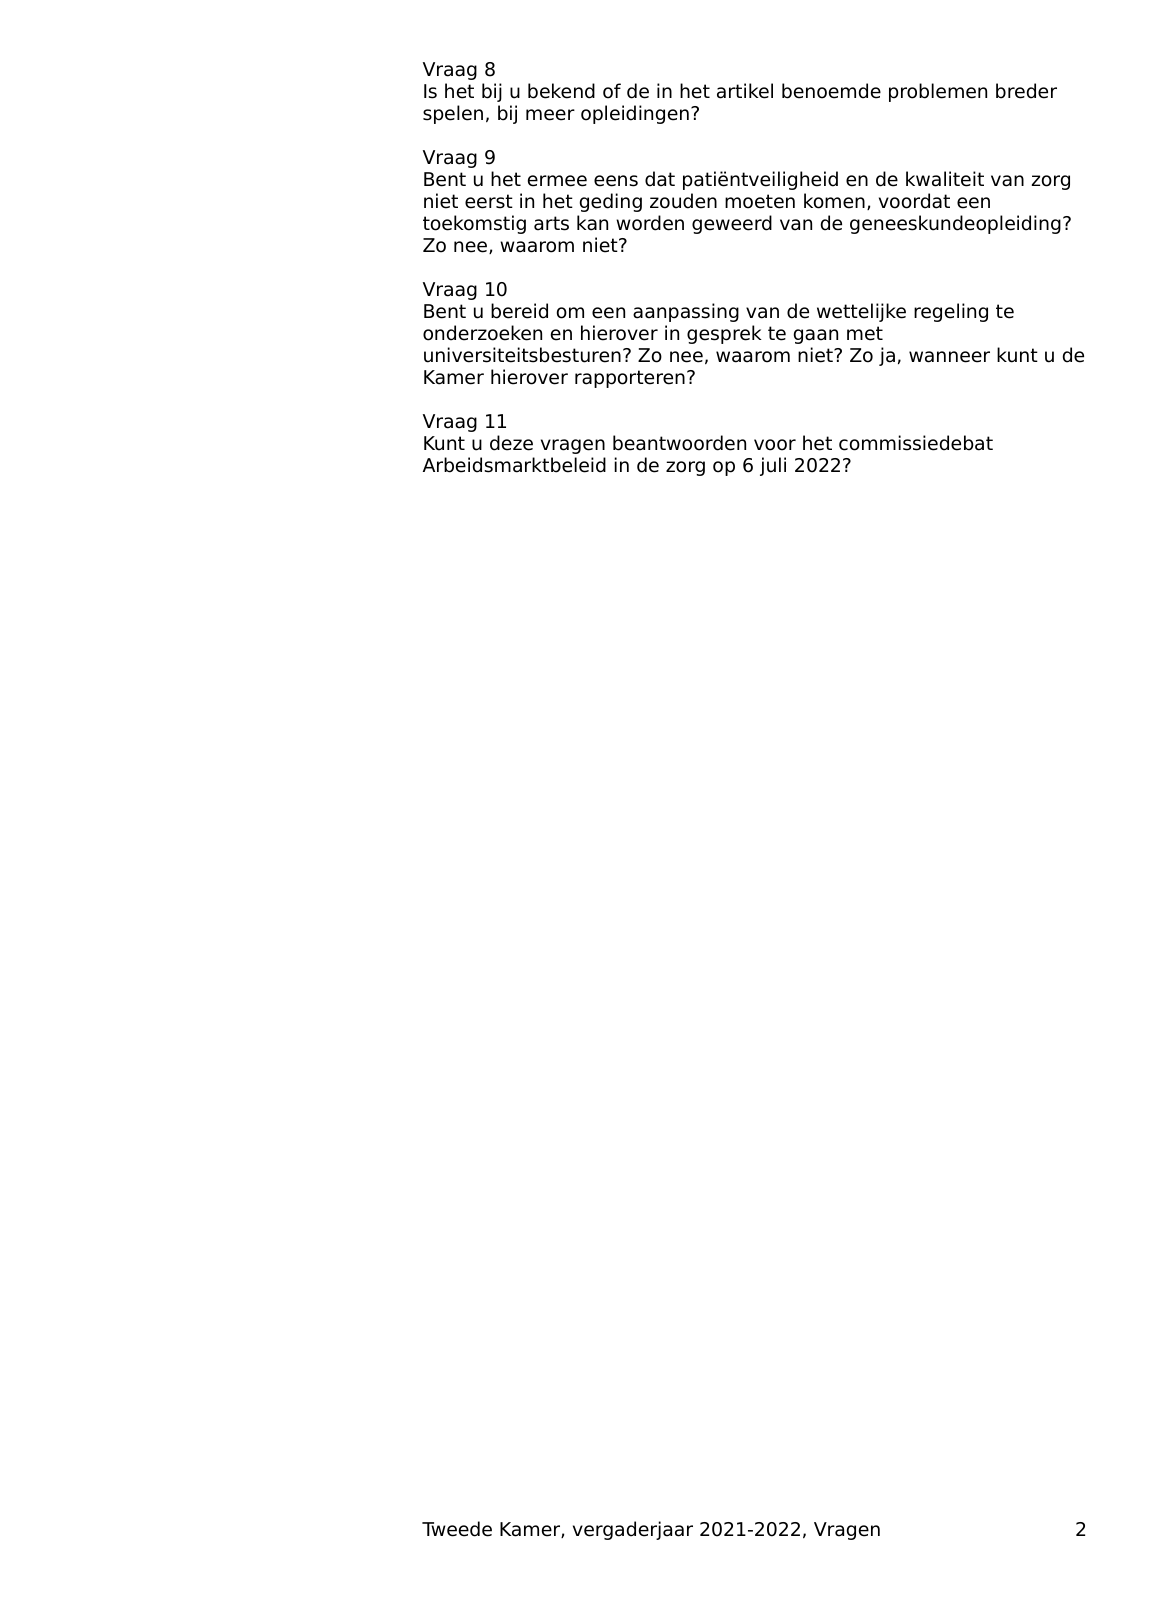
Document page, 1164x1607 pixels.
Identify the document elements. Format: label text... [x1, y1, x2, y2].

text Bent u het ermee eens dat patiëntveiligheid en de kwaliteit van zorg niet eerst in het geding zouden moeten komen, voordat een toekomstig arts kan worden geweerd van de geneeskundeopleiding? Zo nee, waarom niet? [422, 169, 1087, 257]
text Kunt u deze vragen beantwoorden voor het commissiedebat Arbeidsmarktbeleid in de zorg op 6 juli 2022? [422, 433, 1087, 477]
text Is het bij u bekend of de in het artikel benoemde problemen breder spelen, bij meer opleidingen? [422, 81, 1087, 125]
text Vraag 10 [422, 279, 1087, 301]
text Vraag 9 [422, 147, 1087, 169]
text Bent u bereid om een aanpassing van de wettelijke regeling te onderzoeken en hierover in gesprek te gaan met universiteitsbesturen? Zo nee, waarom niet? Zo ja, wanneer kunt u de Kamer hierover rapporteren? [422, 301, 1087, 389]
text Vraag 8 [422, 59, 1087, 81]
text Vraag 11 [422, 411, 1087, 433]
